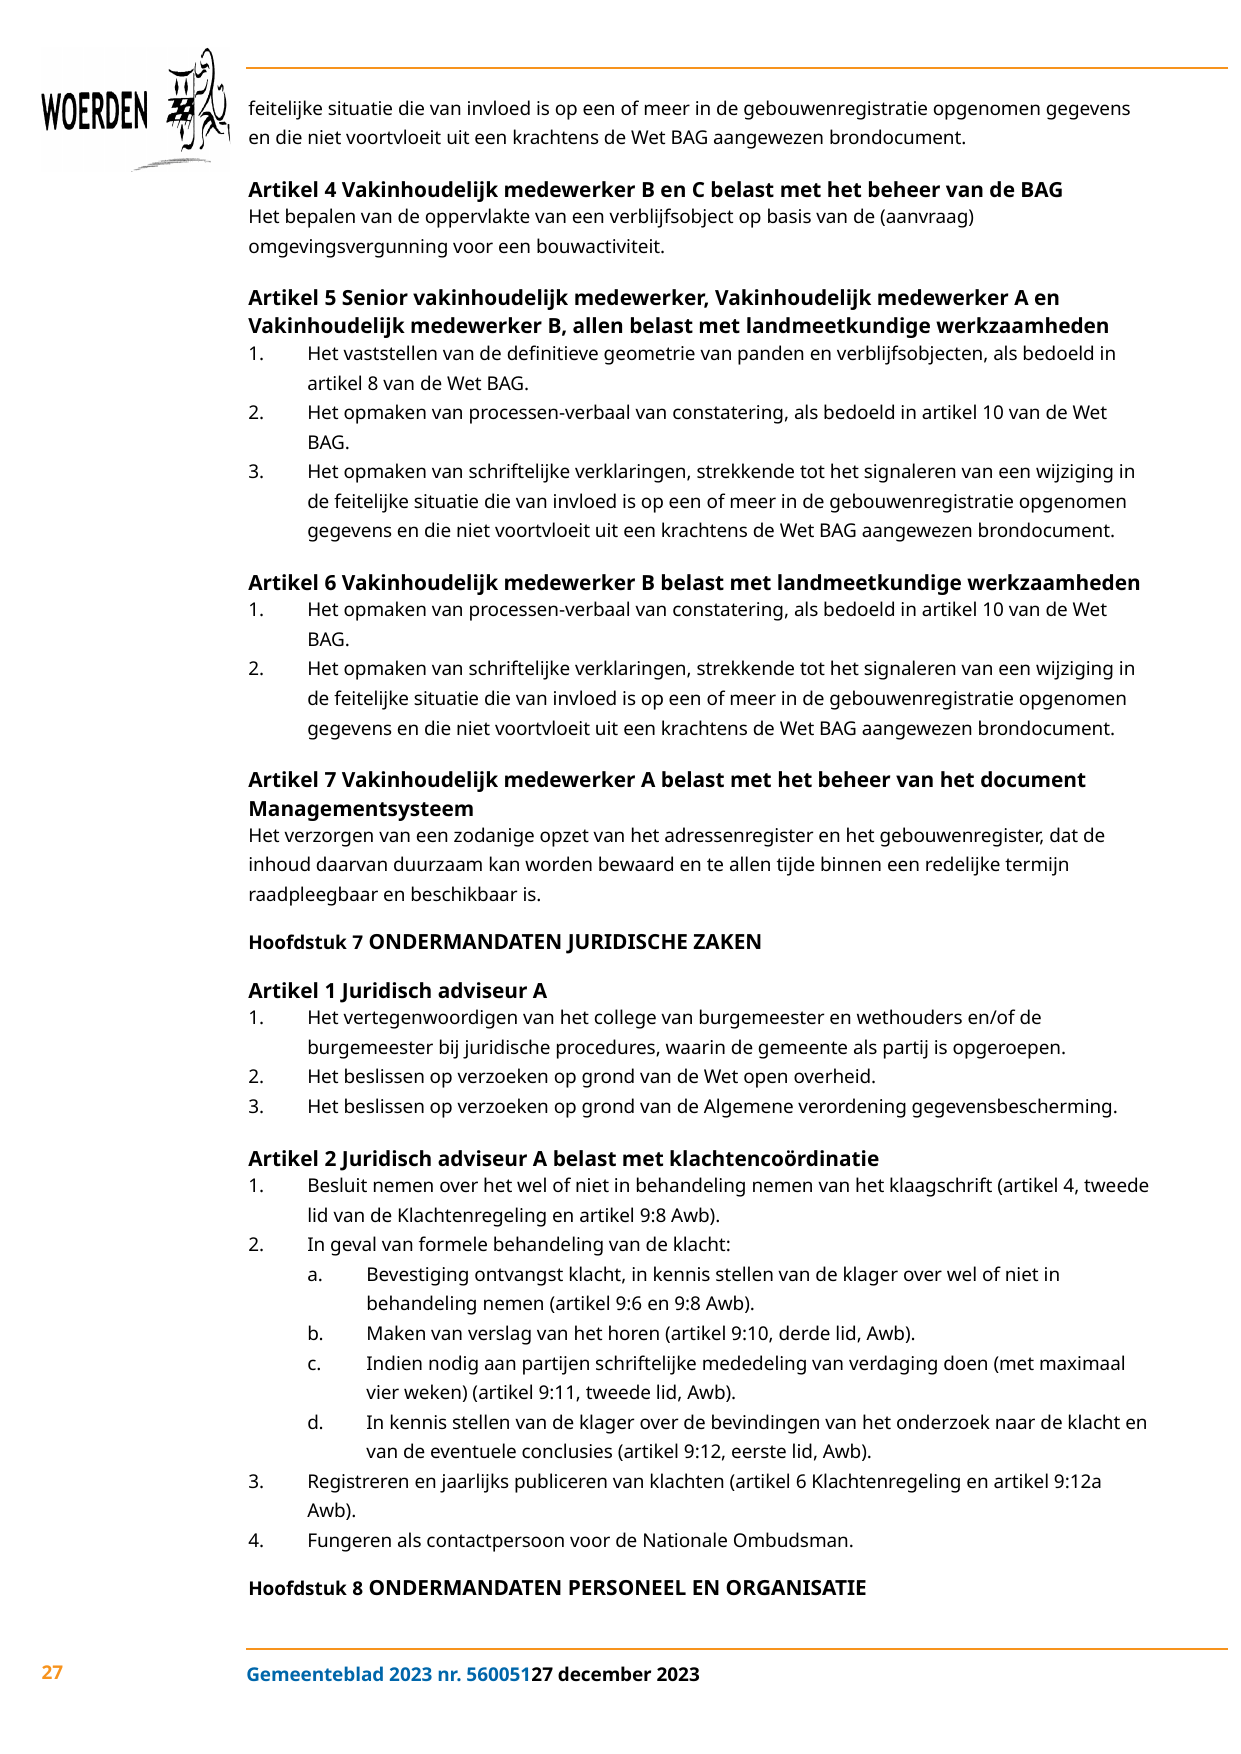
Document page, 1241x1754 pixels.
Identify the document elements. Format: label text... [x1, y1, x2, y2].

list Het opmaken van processen-verbaal van constatering, als bedoeld in artikel 10 van de Wet BAG. [248, 399, 1152, 454]
text Hoofdstuk 7 ONDERMANDATEN JURIDISCHE ZAKEN [248, 927, 1152, 955]
text Artikel 1 Juridisch adviseur A [248, 976, 1152, 1004]
list In kennis stellen van de klager over de bevindingen van het onderzoek naar de klacht en van de eventuele conclusies (artikel 9:12, eerste lid, Awb). [307, 1409, 1152, 1464]
list Het opmaken van schriftelijke verklaringen, strekkende tot het signaleren van een wijziging in de feitelijke situatie die van invloed is op een of meer in de gebouwenregistratie opgenomen gegevens en die niet voortvloeit uit een krachtens de Wet BAG aangewezen brondocument. [248, 656, 1152, 741]
text Hoofdstuk 8 ONDERMANDATEN PERSONEEL EN ORGANISATIE [248, 1573, 1152, 1601]
list Het beslissen op verzoeken op grond van de Algemene verordening gegevensbescherming. [248, 1093, 1152, 1119]
text Artikel 7 Vakinhoudelijk medewerker A belast met het beheer van het document Managementsysteem [248, 765, 1152, 822]
list Fungeren als contactpersoon voor de Nationale Ombudsman. [248, 1527, 1152, 1553]
text Artikel 4 Vakinhoudelijk medewerker B en C belast met het beheer van de BAG [248, 175, 1152, 203]
list Het beslissen op verzoeken op grond van de Wet open overheid. [248, 1064, 1152, 1089]
picture [41, 47, 231, 172]
text feitelijke situatie die van invloed is op een of meer in de gebouwenregistratie opgenomen gegevens en die niet voortvloeit uit een krachtens de Wet BAG aangewezen brondocument. [248, 95, 1152, 150]
text Artikel 5 Senior vakinhoudelijk medewerker, Vakinhoudelijk medewerker A en Vakinhoudelijk medewerker B, allen belast met landmeetkundige werkzaamheden [248, 283, 1152, 340]
list Het opmaken van schriftelijke verklaringen, strekkende tot het signaleren van een wijziging in de feitelijke situatie die van invloed is op een of meer in de gebouwenregistratie opgenomen gegevens en die niet voortvloeit uit een krachtens de Wet BAG aangewezen brondocument. [248, 458, 1152, 543]
list In geval van formele behandeling van de klacht: [248, 1231, 1152, 1257]
text Artikel 2 Juridisch adviseur A belast met klachtencoördinatie [248, 1144, 1152, 1172]
list Het opmaken van processen-verbaal van constatering, als bedoeld in artikel 10 van de Wet BAG. [248, 596, 1152, 652]
list Het vertegenwoordigen van het college van burgemeester en wethouders en/of de burgemeester bij juridische procedures, waarin de gemeente als partij is opgeroepen. [248, 1004, 1152, 1060]
text Artikel 6 Vakinhoudelijk medewerker B belast met landmeetkundige werkzaamheden [248, 568, 1152, 596]
list Bevestiging ontvangst klacht, in kennis stellen van de klager over wel of niet in behandeling nemen (artikel 9:6 en 9:8 Awb). [307, 1261, 1152, 1316]
list Registreren en jaarlijks publiceren van klachten (artikel 6 Klachtenregeling en artikel 9:12a Awb). [248, 1468, 1152, 1523]
text Het verzorgen van een zodanige opzet van het adressenregister en het gebouwenregister, dat de inhoud daarvan duurzaam kan worden bewaard en te allen tijde binnen een redelijke termijn raadpleegbaar en beschikbaar is. [248, 822, 1152, 907]
list Het vaststellen van de definitieve geometrie van panden en verblijfsobjecten, als bedoeld in artikel 8 van de Wet BAG. [248, 340, 1152, 395]
list Indien nodig aan partijen schriftelijke mededeling van verdaging doen (met maximaal vier weken) (artikel 9:11, tweede lid, Awb). [307, 1350, 1152, 1405]
list Besluit nemen over het wel of niet in behandeling nemen van het klaagschrift (artikel 4, tweede lid van de Klachtenregeling en artikel 9:8 Awb). [248, 1172, 1152, 1227]
text Het bepalen van de oppervlakte van een verblijfsobject op basis van de (aanvraag) omgevingsvergunning voor een bouwactiviteit. [248, 203, 1152, 258]
list Maken van verslag van het horen (artikel 9:10, derde lid, Awb). [307, 1320, 1152, 1346]
